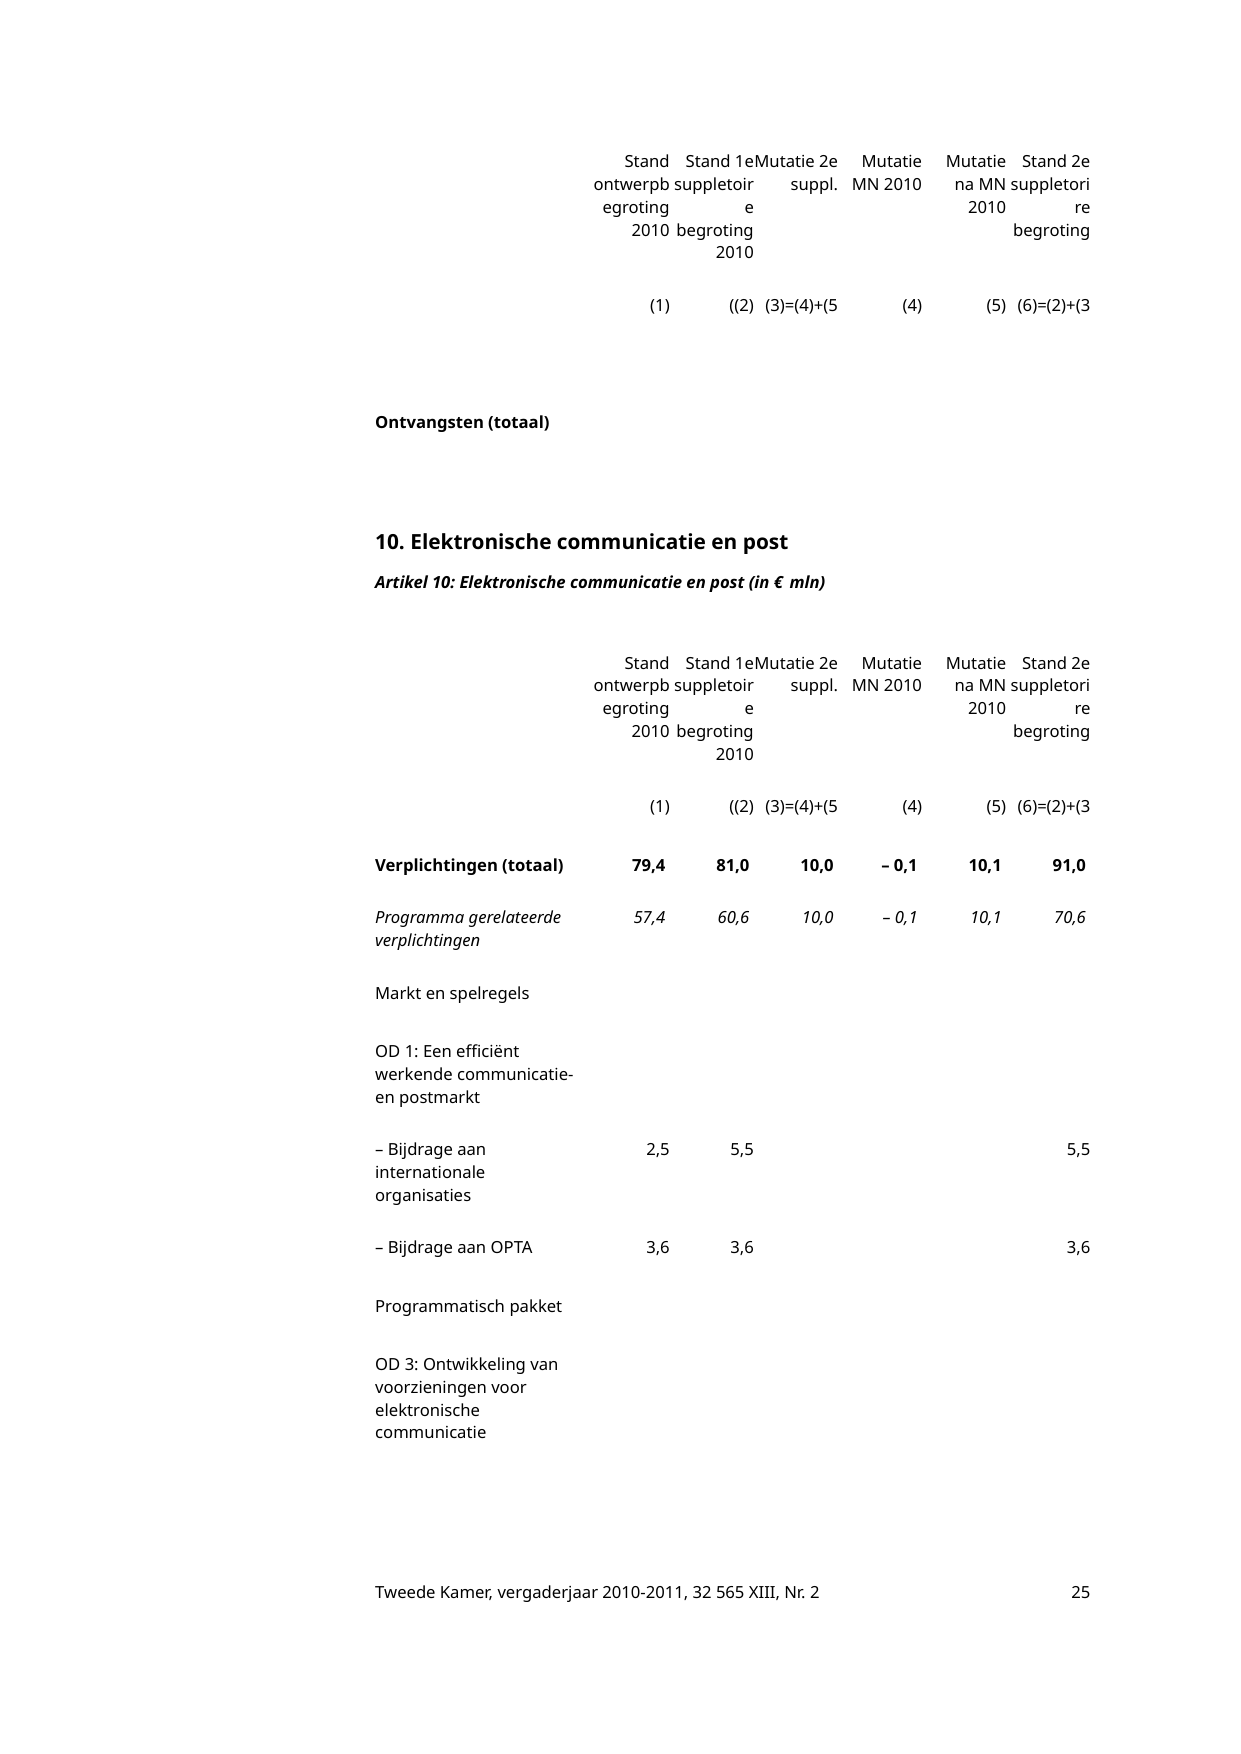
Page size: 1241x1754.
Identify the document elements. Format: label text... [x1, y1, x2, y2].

table_cell 81,0 [669, 853, 753, 906]
table_cell [754, 1040, 838, 1138]
table_header Stand ontwerpbegroting 2010 [585, 150, 669, 293]
table_cell 3,6 [669, 1236, 753, 1294]
table_cell 5,5 [669, 1138, 753, 1236]
table_cell [1006, 1295, 1090, 1353]
table_header Mutatie na MN 2010 [922, 651, 1006, 795]
table_cell – Bijdrage aan OPTA [375, 1236, 585, 1294]
table_cell (1) [585, 795, 669, 853]
table_cell [922, 1295, 1006, 1353]
table_header Stand ontwerpbegroting 2010 [585, 651, 669, 795]
table_cell [754, 1353, 838, 1474]
table_header Stand 2e suppletorire begroting [1006, 651, 1090, 795]
table_cell 10,1 [922, 906, 1006, 981]
table_cell [375, 795, 585, 853]
table_cell [1006, 981, 1090, 1040]
table_cell [754, 1236, 838, 1294]
table_cell [922, 981, 1006, 1040]
table_cell [754, 352, 838, 410]
table_cell 2,5 [585, 1138, 669, 1236]
table_cell 10,0 [754, 906, 838, 981]
table_cell [838, 1295, 922, 1353]
table_cell (5) [922, 294, 1006, 352]
table_cell [838, 1353, 922, 1474]
table_cell OD 1: Een efficiënt werkende communicatie- en postmarkt [375, 1040, 585, 1138]
table_cell (6)=(2)+(3 [1006, 795, 1090, 853]
table_cell [754, 1138, 838, 1236]
table_header Stand 2e suppletorire begroting [1006, 150, 1090, 293]
table_header [375, 651, 585, 795]
table_cell [585, 1353, 669, 1474]
table_cell (6)=(2)+(3 [1006, 294, 1090, 352]
table_header Mutatie 2e suppl. [754, 150, 838, 293]
table_cell (3)=(4)+(5 [754, 294, 838, 352]
table_cell – 0,1 [838, 853, 922, 906]
table_cell [1006, 1353, 1090, 1474]
table_header Mutatie na MN 2010 [922, 150, 1006, 293]
table_cell [922, 1040, 1006, 1138]
table_cell [669, 352, 753, 410]
table_cell [1006, 1040, 1090, 1138]
table_cell ((2) [669, 795, 753, 853]
table_cell [838, 410, 922, 469]
table_cell [375, 352, 585, 410]
table_cell 3,6 [1006, 1236, 1090, 1294]
table_cell Verplichtingen (totaal) [375, 853, 585, 906]
table_cell 10,1 [922, 853, 1006, 906]
table_cell OD 3: Ontwikkeling van voorzieningen voor elektronische communicatie [375, 1353, 585, 1474]
table_cell [922, 1138, 1006, 1236]
table_cell [669, 1353, 753, 1474]
table_cell (1) [585, 294, 669, 352]
table_cell – Bijdrage aan internationale organisaties [375, 1138, 585, 1236]
table_cell [375, 294, 585, 352]
text Artikel 10: Elektronische communicatie en post (in € mln) [375, 571, 1090, 593]
table_cell [754, 981, 838, 1040]
table_cell 70,6 [1006, 906, 1090, 981]
table_cell (5) [922, 795, 1006, 853]
table_cell (4) [838, 795, 922, 853]
table_cell [922, 1353, 1006, 1474]
table_header Stand 1e suppletoire begroting 2010 [669, 651, 753, 795]
table_cell [585, 981, 669, 1040]
table_cell 57,4 [585, 906, 669, 981]
table_cell [922, 352, 1006, 410]
table_cell – 0,1 [838, 906, 922, 981]
table_header Mutatie MN 2010 [838, 651, 922, 795]
table_cell [669, 410, 753, 469]
table_cell [669, 1040, 753, 1138]
table_cell [922, 1236, 1006, 1294]
table_cell 5,5 [1006, 1138, 1090, 1236]
table_cell [838, 1040, 922, 1138]
table_header Mutatie 2e suppl. [754, 651, 838, 795]
table_cell 3,6 [585, 1236, 669, 1294]
table_cell 79,4 [585, 853, 669, 906]
table_cell [838, 1236, 922, 1294]
table_cell [922, 410, 1006, 469]
table_cell [754, 410, 838, 469]
table_cell Ontvangsten (totaal) [375, 410, 585, 469]
table_cell [669, 981, 753, 1040]
table_header [375, 150, 585, 293]
table_header Stand 1e suppletoire begroting 2010 [669, 150, 753, 293]
table_cell 10,0 [754, 853, 838, 906]
table_cell [838, 1138, 922, 1236]
table_cell [838, 981, 922, 1040]
table_cell Programmatisch pakket [375, 1295, 585, 1353]
table_cell Markt en spelregels [375, 981, 585, 1040]
table_cell 91,0 [1006, 853, 1090, 906]
table_cell [1006, 352, 1090, 410]
table_cell [838, 352, 922, 410]
table_cell (4) [838, 294, 922, 352]
table_cell [1006, 410, 1090, 469]
table_cell (3)=(4)+(5 [754, 795, 838, 853]
table_cell [754, 1295, 838, 1353]
table_cell [585, 1295, 669, 1353]
table_cell [669, 1295, 753, 1353]
text 10. Elektronische communicatie en post [375, 527, 1090, 556]
table_cell [585, 352, 669, 410]
table_header Mutatie MN 2010 [838, 150, 922, 293]
table_cell Programma gerelateerde verplichtingen [375, 906, 585, 981]
table_cell [585, 410, 669, 469]
table_cell [585, 1040, 669, 1138]
table_cell ((2) [669, 294, 753, 352]
table_cell 60,6 [669, 906, 753, 981]
